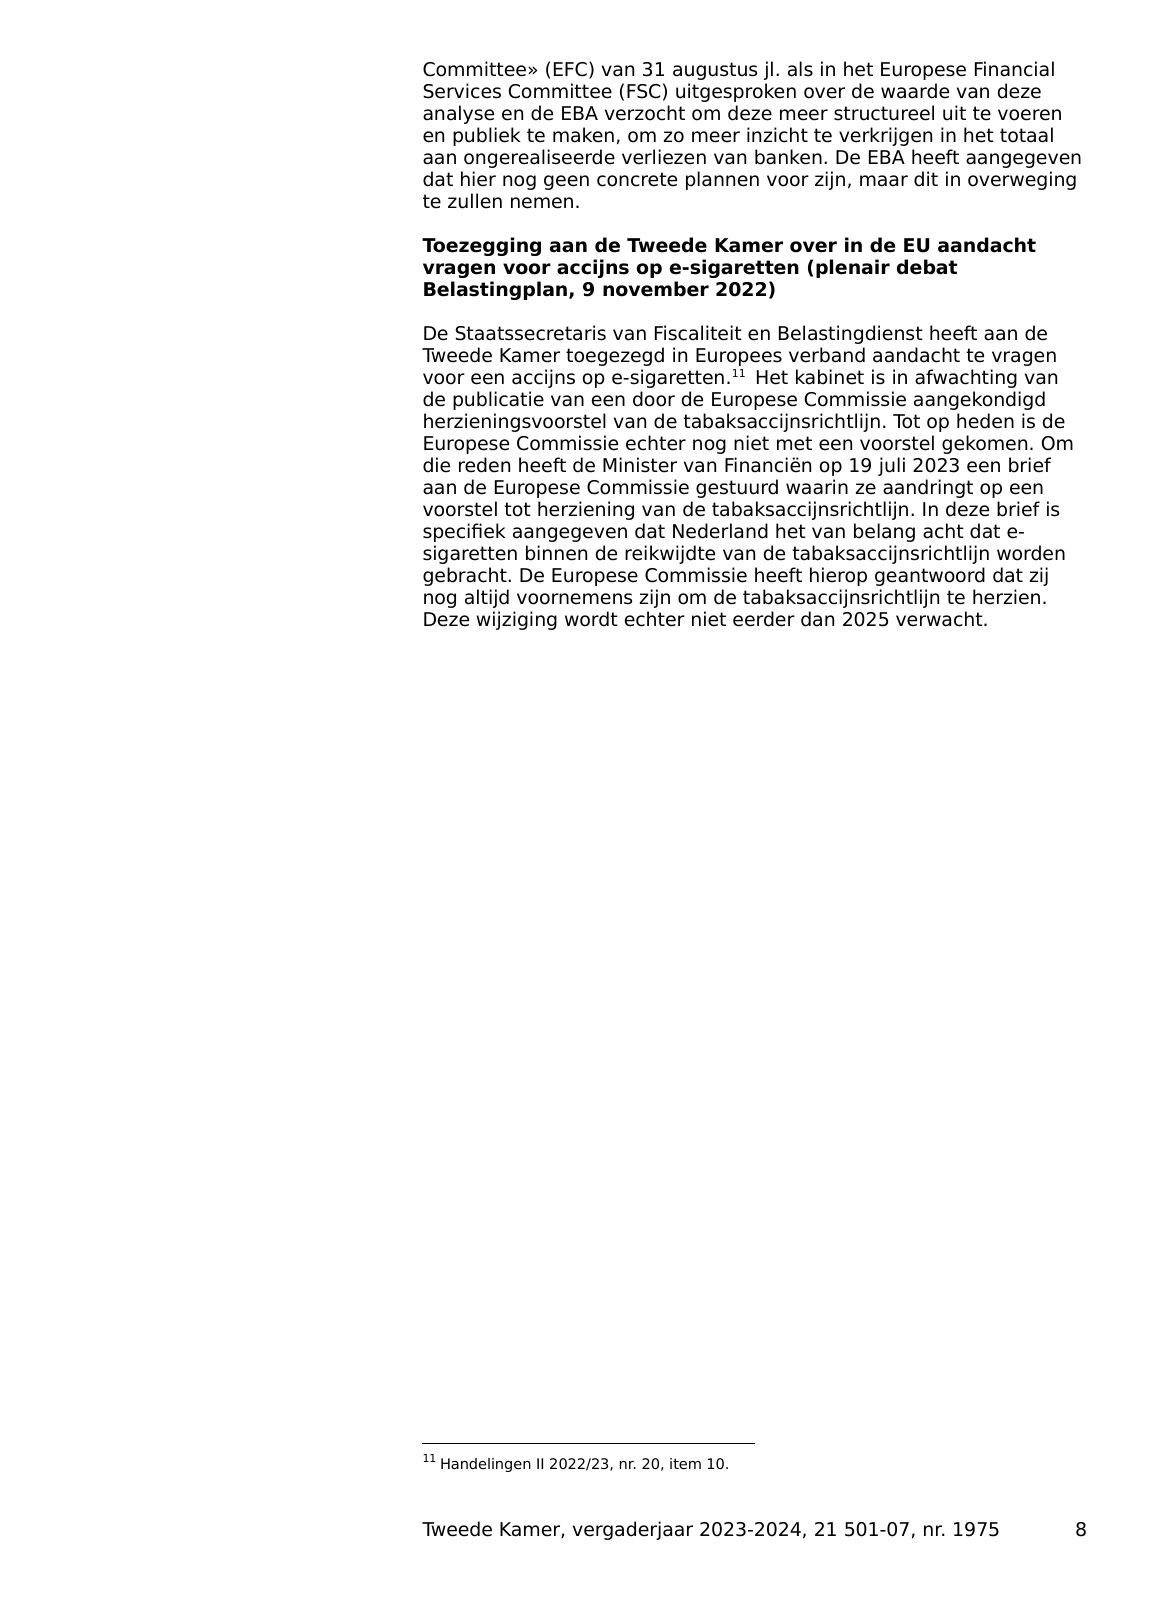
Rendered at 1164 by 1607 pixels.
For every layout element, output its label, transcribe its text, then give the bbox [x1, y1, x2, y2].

text De Staatssecretaris van Fiscaliteit en Belastingdienst heeft aan de Tweede Kamer toegezegd in Europees verband aandacht te vragen voor een accijns op e-sigaretten. Het kabinet is in afwachting van de publicatie van een door de Europese Commissie aangekondigd herzieningsvoorstel van de tabaksaccijnsrichtlijn. Tot op heden is de Europese Commissie echter nog niet met een voorstel gekomen. Om die reden heeft de Minister van Financiën op 19 juli 2023 een brief aan de Europese Commissie gestuurd waarin ze aandringt op een voorstel tot herziening van de tabaksaccijnsrichtlijn. In deze brief is specifiek aangegeven dat Nederland het van belang acht dat e-sigaretten binnen de reikwijdte van de tabaksaccijnsrichtlijn worden gebracht. De Europese Commissie heeft hierop geantwoord dat zij nog altijd voornemens zijn om de tabaksaccijnsrichtlijn te herzien. Deze wijziging wordt echter niet eerder dan 2025 verwacht. [422, 323, 1087, 631]
text Committee» (EFC) van 31 augustus jl. als in het Europese Financial Services Committee (FSC) uitgesproken over de waarde van deze analyse en de EBA verzocht om deze meer structureel uit te voeren en publiek te maken, om zo meer inzicht te verkrijgen in het totaal aan ongerealiseerde verliezen van banken. De EBA heeft aangegeven dat hier nog geen concrete plannen voor zijn, maar dit in overweging te zullen nemen. [422, 59, 1087, 213]
subtitle Toezegging aan de Tweede Kamer over in de EU aandacht vragen voor accijns op e-sigaretten (plenair debat Belastingplan, 9 november 2022) [422, 235, 1087, 301]
text Handelingen II 2022/23, nr. 20, item 10. [422, 1452, 1087, 1474]
